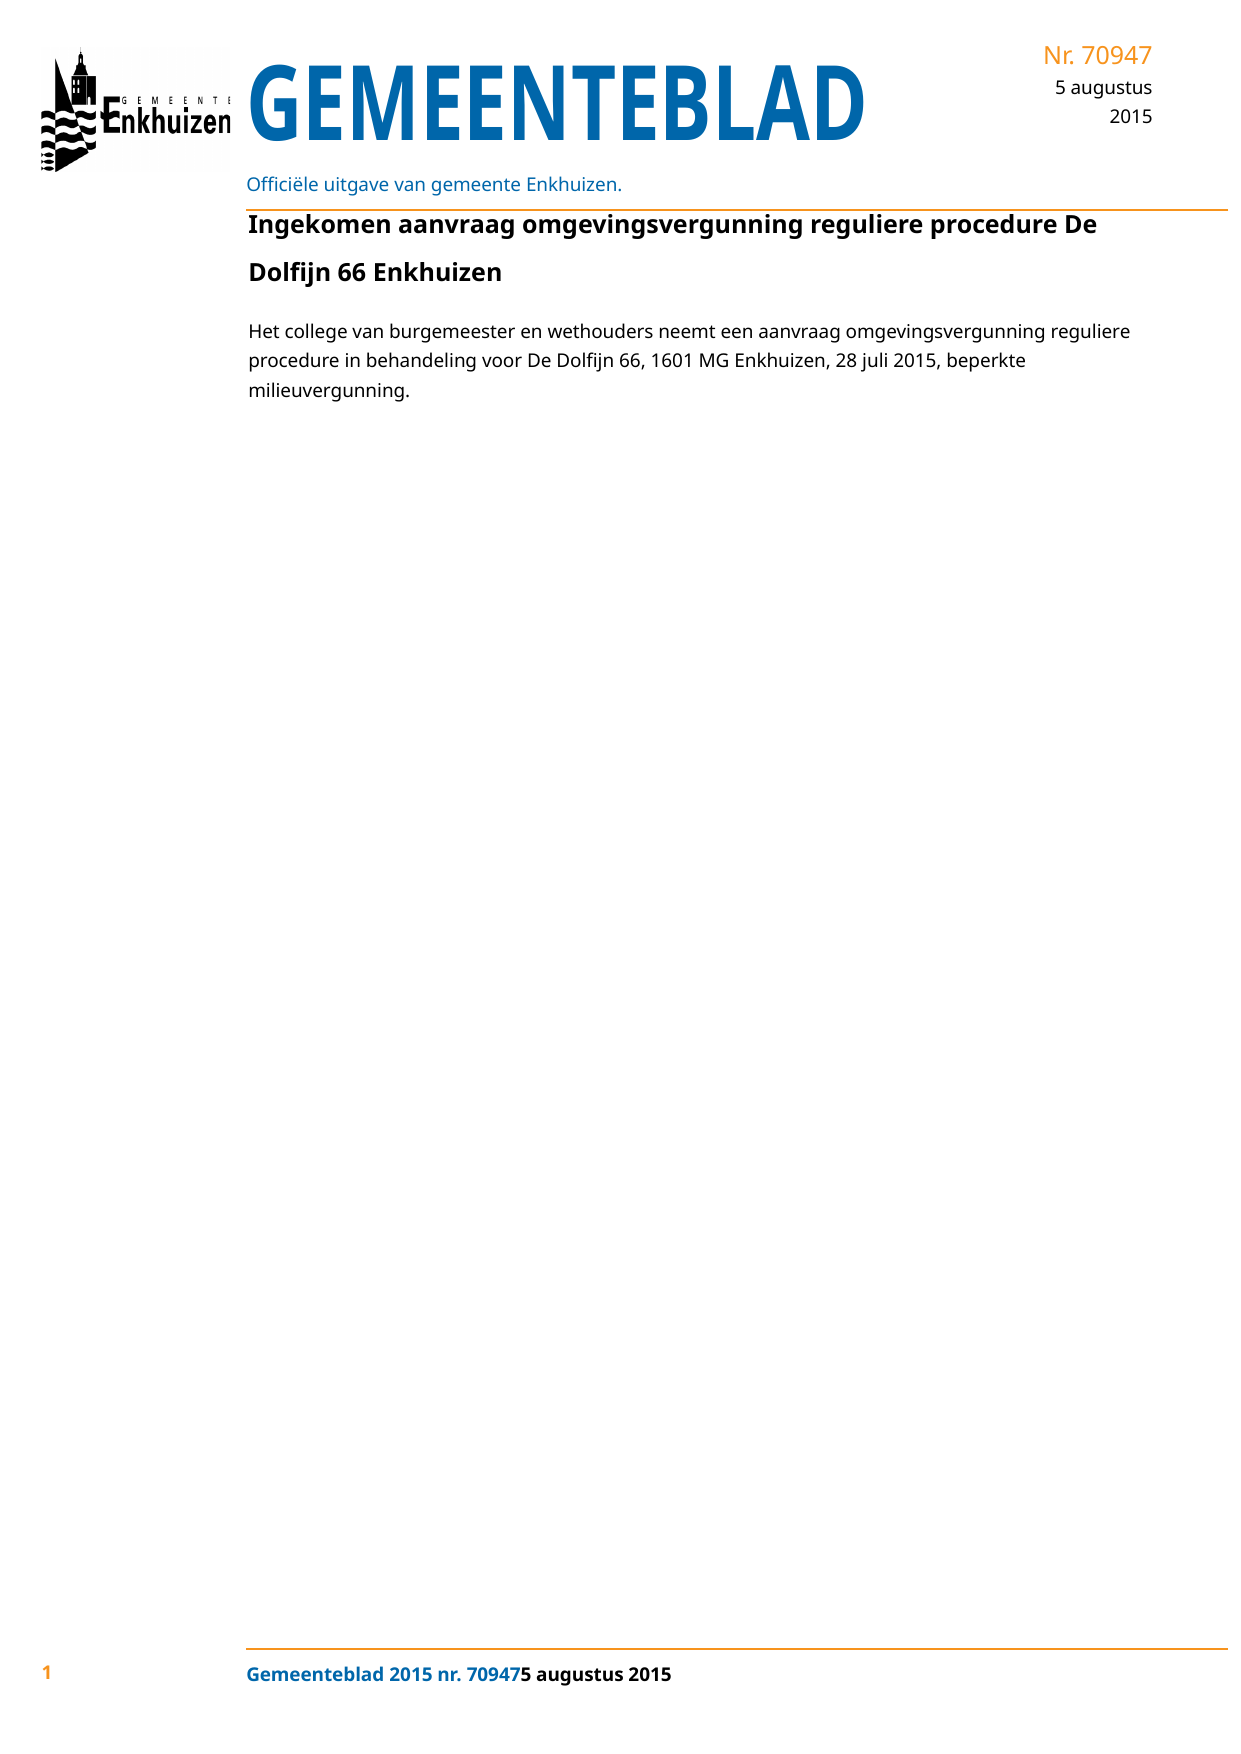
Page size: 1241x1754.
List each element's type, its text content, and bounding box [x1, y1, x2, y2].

text Het college van burgemeester en wethouders neemt een aanvraag omgevingsvergunning reguliere procedure in behandeling voor De Dolfijn 66, 1601 MG Enkhuizen, 28 juli 2015, beperkte milieuvergunning. [248, 318, 1152, 403]
text Ingekomen aanvraag omgevingsvergunning reguliere procedure De Dolfijn 66 Enkhuizen [248, 211, 1152, 288]
picture [41, 47, 231, 172]
